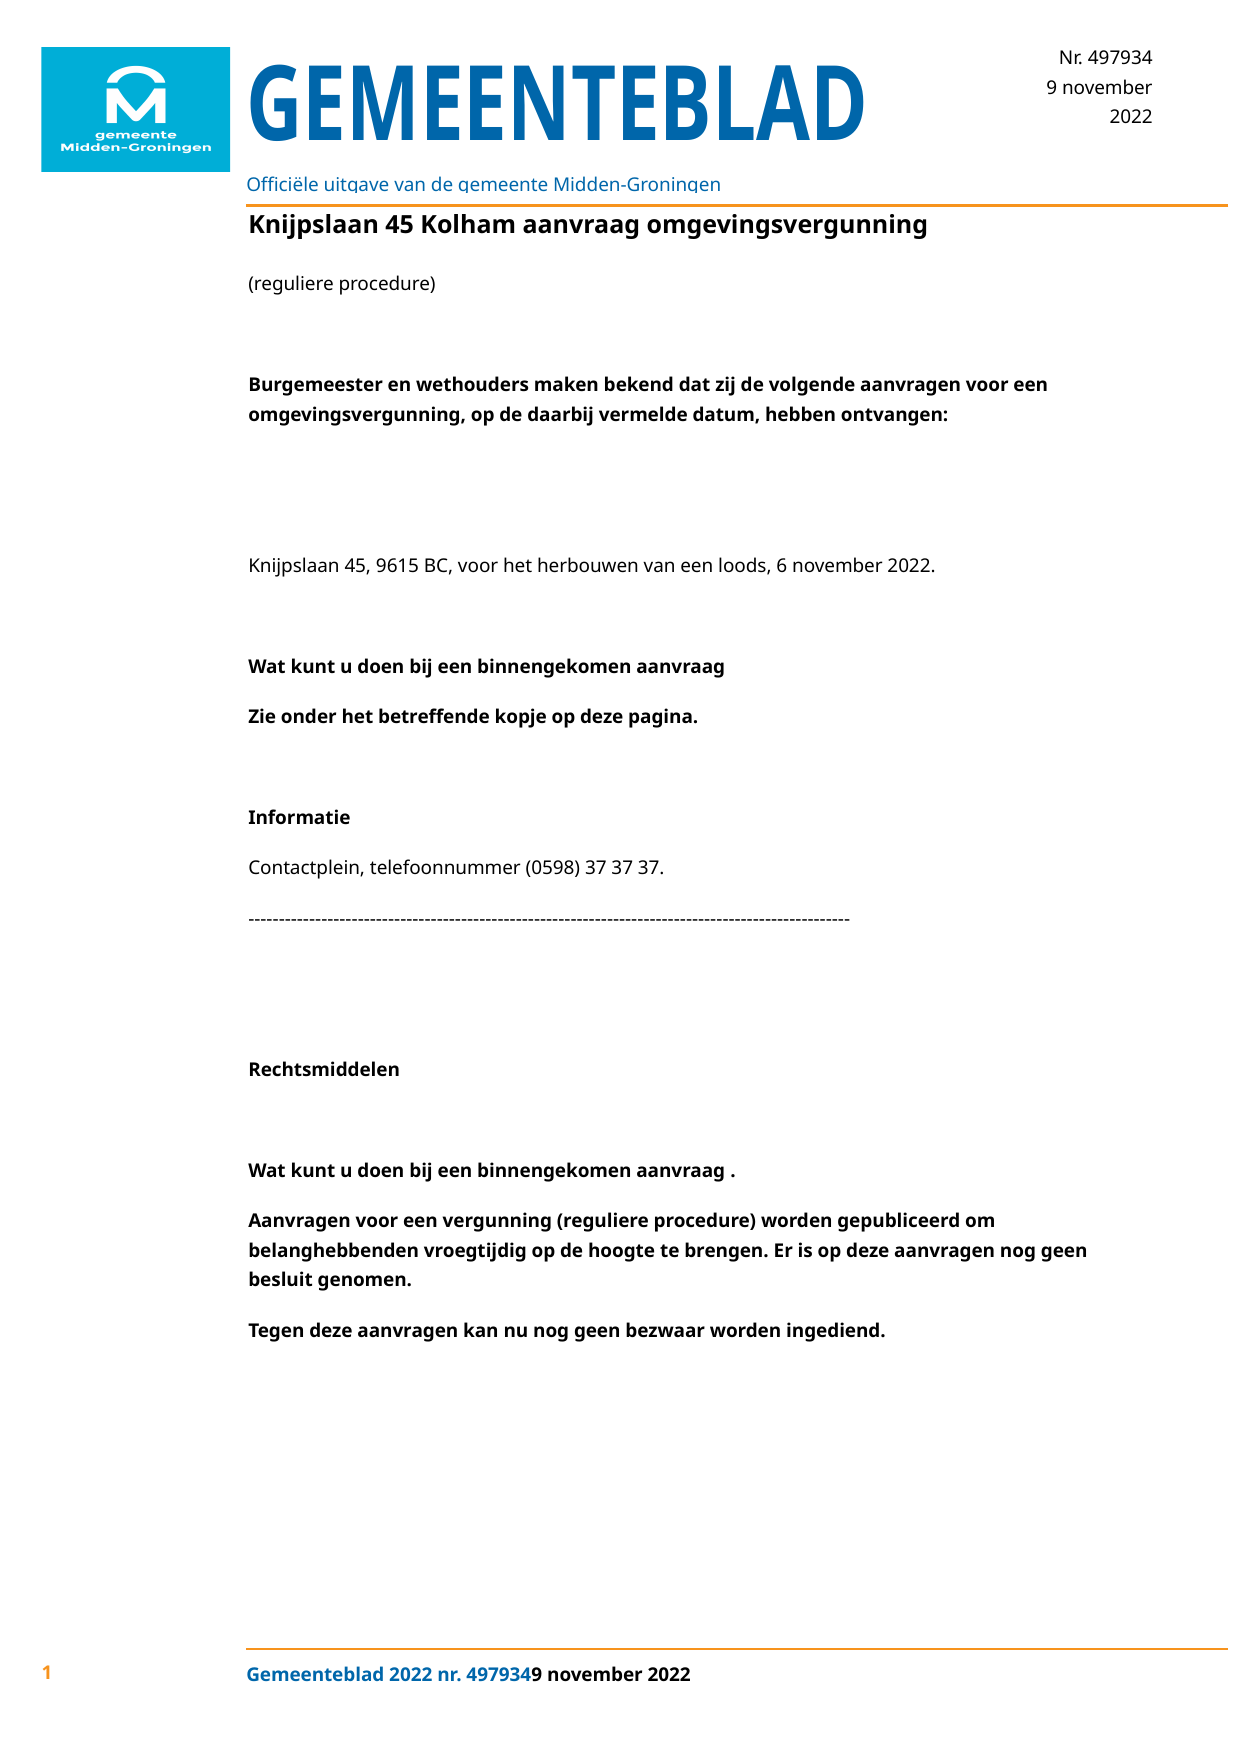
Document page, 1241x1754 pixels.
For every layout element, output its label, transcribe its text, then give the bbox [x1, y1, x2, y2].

text Knijpslaan 45, 9615 BC, voor het herbouwen van een loods, 6 november 2022. [248, 552, 1152, 578]
text Knijpslaan 45 Kolham aanvraag omgevingsvergunning [248, 207, 1152, 241]
text Wat kunt u doen bij een binnengekomen aanvraag . [248, 1157, 1152, 1183]
text Contactplein, telefoonnummer (0598) 37 37 37. [248, 854, 1152, 880]
text Zie onder het betreffende kopje op deze pagina. [248, 703, 1152, 729]
text Informatie [248, 804, 1152, 830]
text Tegen deze aanvragen kan nu nog geen bezwaar worden ingediend. [248, 1317, 1152, 1343]
picture [107, 89, 165, 122]
text Aanvragen voor een vergunning (reguliere procedure) worden gepubliceerd om belanghebbenden vroegtijdig op de hoogte te brengen. Er is op deze aanvragen nog geen besluit genomen. [248, 1207, 1152, 1292]
picture [184, 146, 190, 153]
text Rechtsmiddelen [248, 1056, 1152, 1082]
picture [108, 66, 164, 82]
text --------------------------------------------------------------------------------------------------- [248, 905, 1152, 931]
text Burgemeester en wethouders maken bekend dat zij de volgende aanvragen voor een omgevingsvergunning, op de daarbij vermelde datum, hebben ontvangen: [248, 371, 1152, 426]
text (reguliere procedure) [248, 270, 1152, 296]
text Wat kunt u doen bij een binnengekomen aanvraag [248, 653, 1152, 678]
